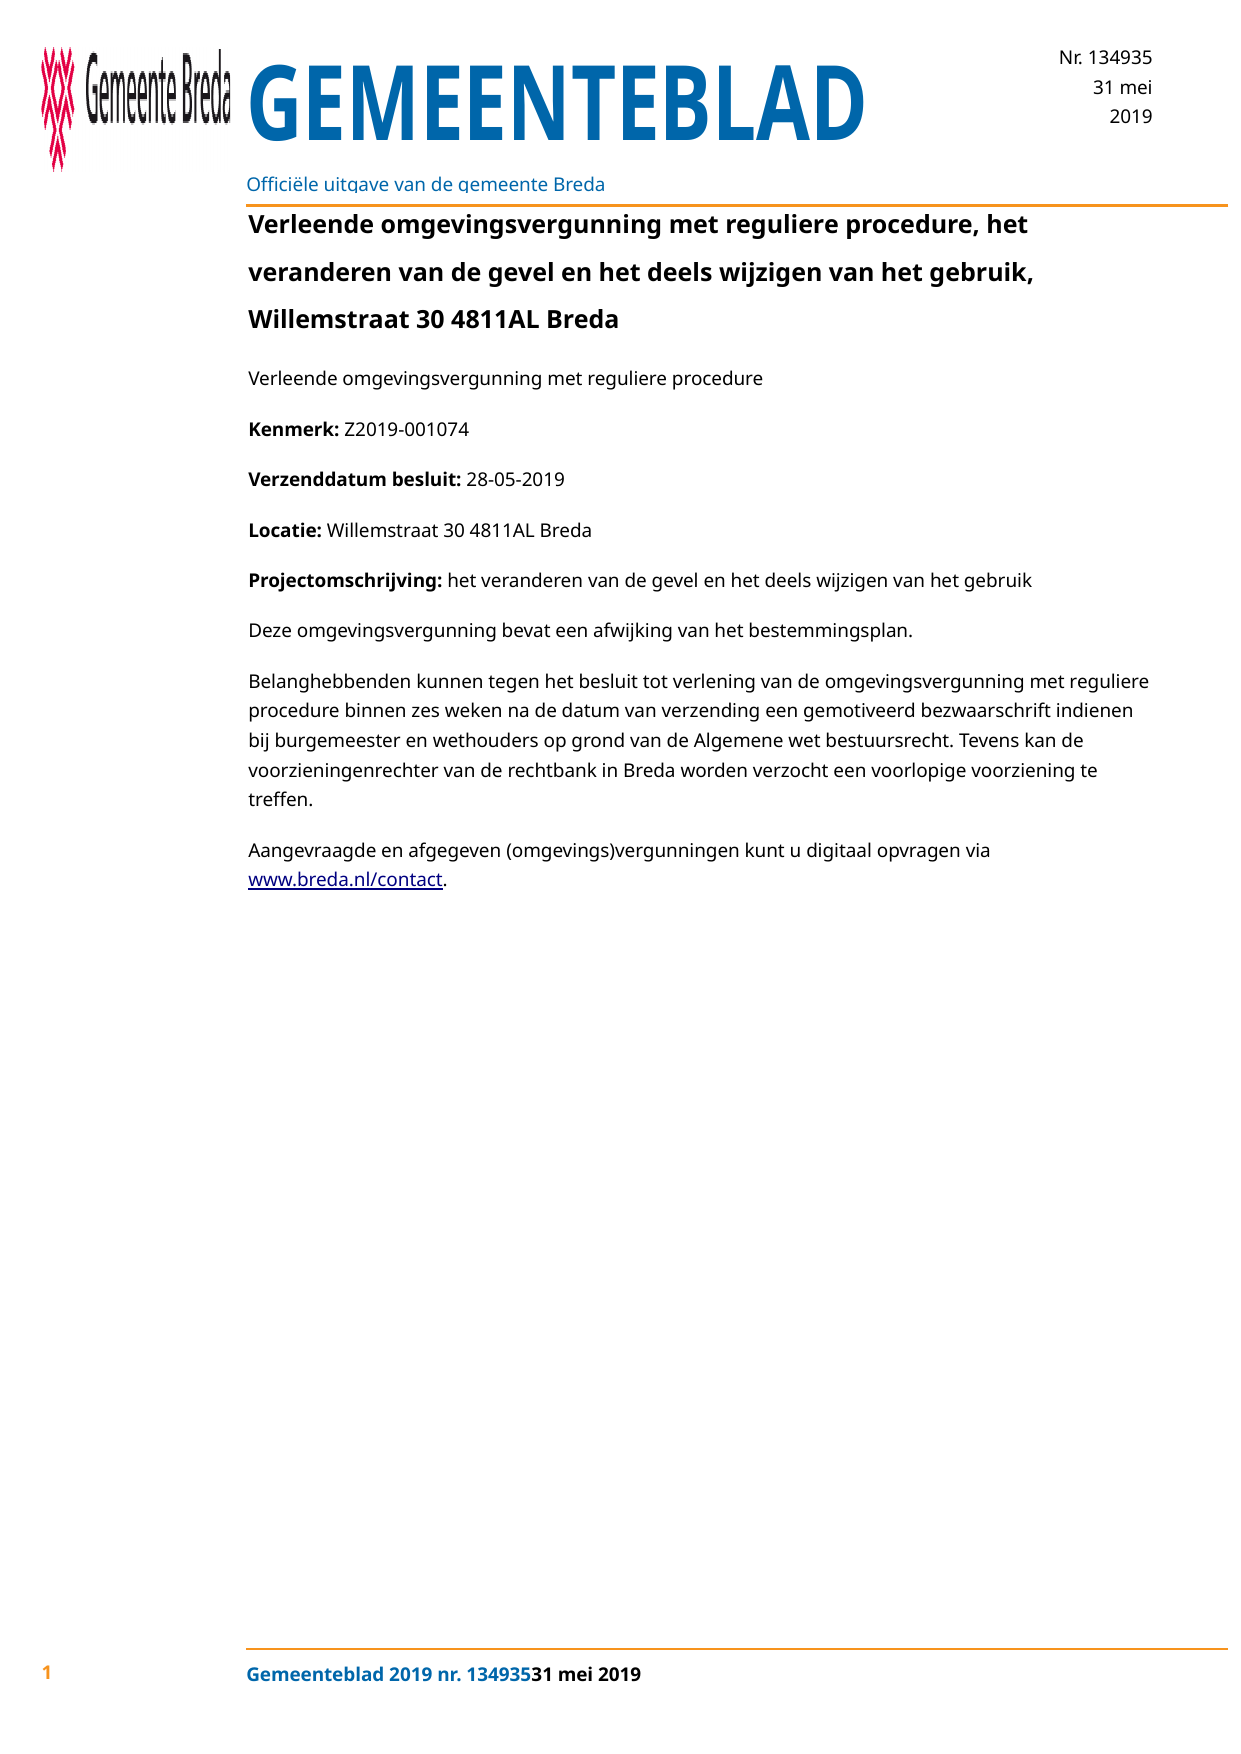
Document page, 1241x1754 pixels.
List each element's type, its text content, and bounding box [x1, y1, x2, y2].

text Deze omgevingsvergunning bevat een afwijking van het bestemmingsplan. [248, 618, 1152, 643]
text Locatie: Willemstraat 30 4811AL Breda [248, 517, 1152, 542]
picture [41, 47, 231, 172]
text Verleende omgevingsvergunning met reguliere procedure [248, 366, 1152, 391]
text Kenmerk: Z2019-001074 [248, 416, 1152, 442]
text Verleende omgevingsvergunning met reguliere procedure, het veranderen van de gevel en het deels wijzigen van het gebruik, Willemstraat 30 4811AL Breda [248, 207, 1152, 336]
text Aangevraagde en afgegeven (omgevings)vergunningen kunt u digitaal opvragen via www.breda.nl/contact. [248, 837, 1152, 892]
text Projectomschrijving: het veranderen van de gevel en het deels wijzigen van het gebruik [248, 567, 1152, 593]
text Verzenddatum besluit: 28-05-2019 [248, 466, 1152, 492]
text Belanghebbenden kunnen tegen het besluit tot verlening van de omgevingsvergunning met reguliere procedure binnen zes weken na de datum van verzending een gemotiveerd bezwaarschrift indienen bij burgemeester en wethouders op grond van de Algemene wet bestuursrecht. Tevens kan de voorzieningenrechter van de rechtbank in Breda worden verzocht een voorlopige voorziening te treffen. [248, 668, 1152, 812]
